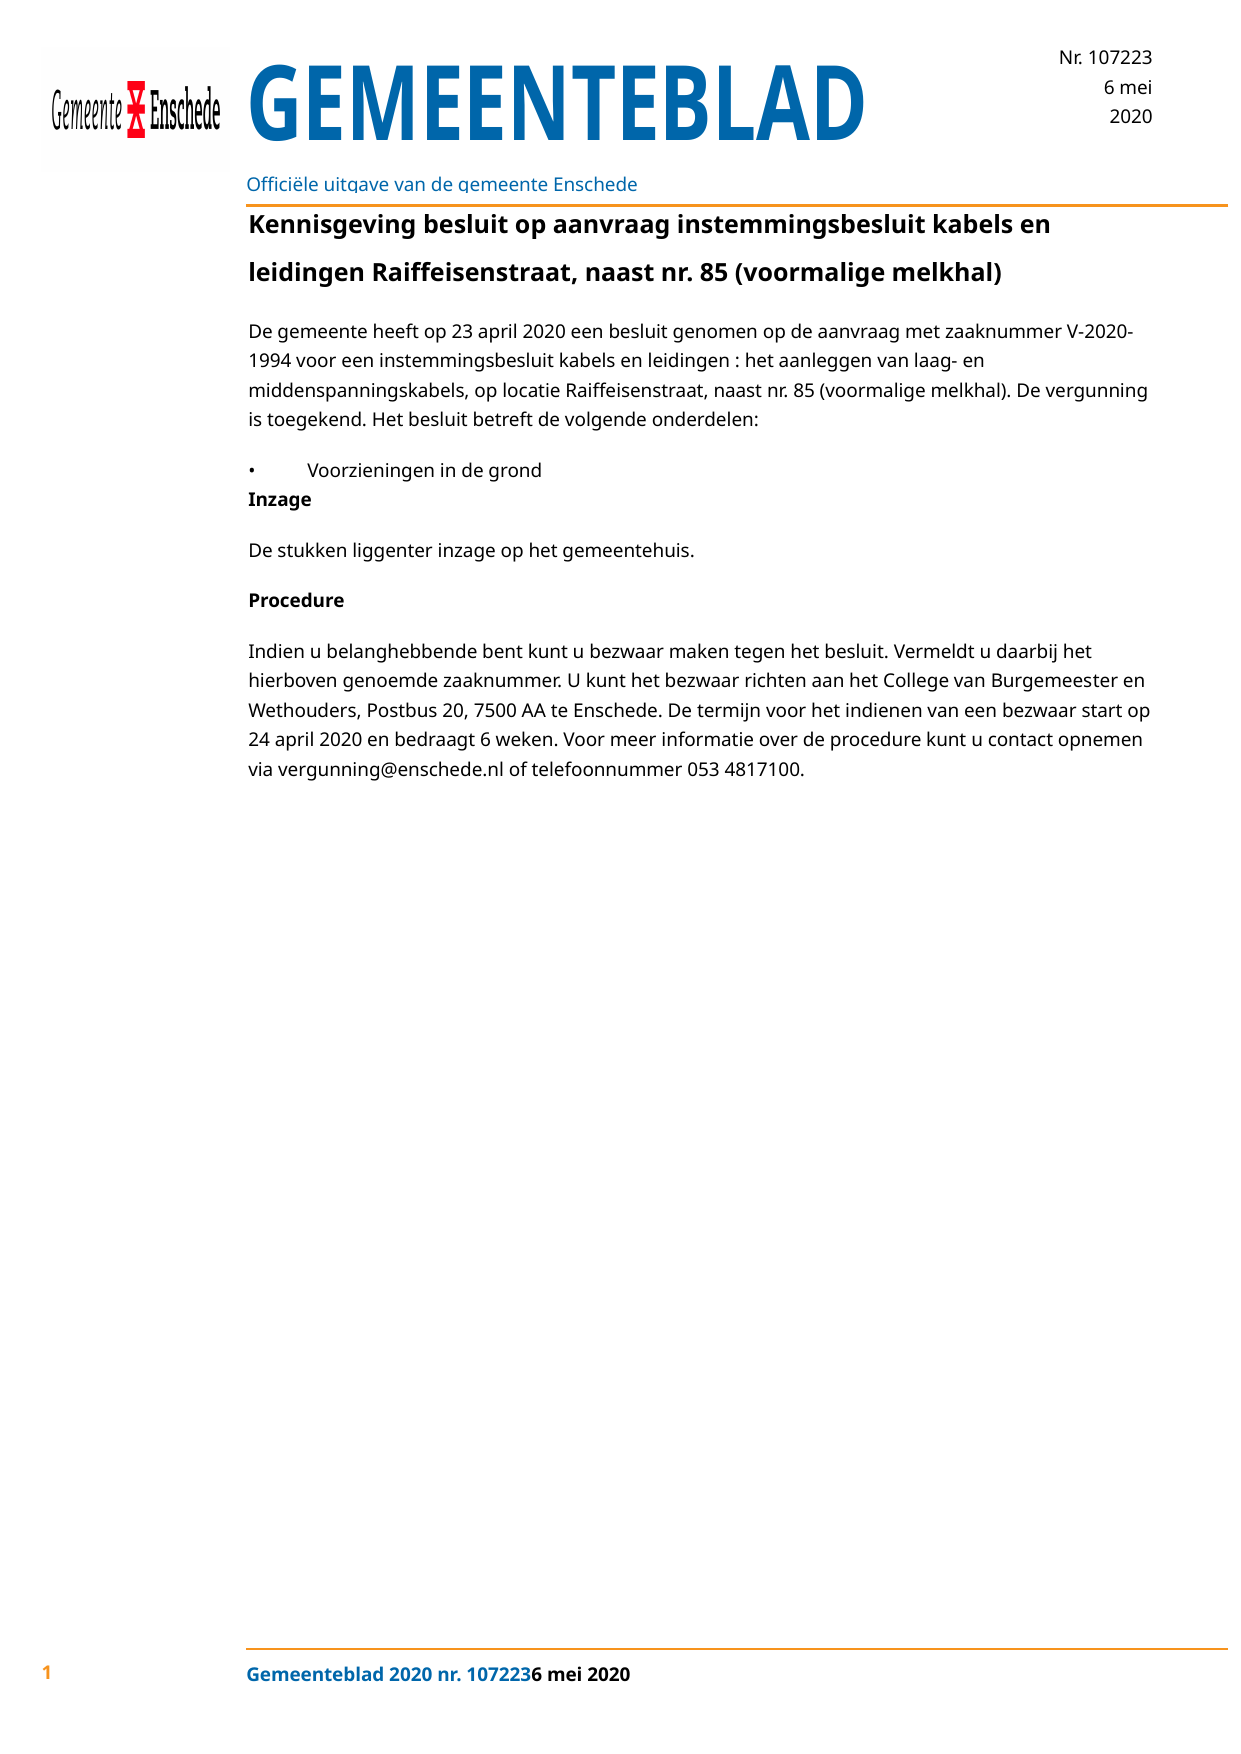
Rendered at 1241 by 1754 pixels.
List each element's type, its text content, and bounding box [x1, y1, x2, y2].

text De gemeente heeft op 23 april 2020 een besluit genomen op de aanvraag met zaaknummer V-2020-1994 voor een instemmingsbesluit kabels en leidingen : het aanleggen van laag- en middenspanningskabels, op locatie Raiffeisenstraat, naast nr. 85 (voormalige melkhal). De vergunning is toegekend. Het besluit betreft de volgende onderdelen: [248, 318, 1152, 432]
text Indien u belanghebbende bent kunt u bezwaar maken tegen het besluit. Vermeldt u daarbij het hierboven genoemde zaaknummer. U kunt het bezwaar richten aan het College van Burgemees­ter en Wethouders, Postbus 20, 7500 AA te Enschede. De termijn voor het indienen van een bezwaar start op 24 april 2020 en bedraagt 6 weken. Voor meer informatie over de procedure kunt u contact opnemen via vergunning@enschede.nl of telefoonnummer 053 4817100. [248, 638, 1152, 782]
text De stukken liggenter inzage op het gemeentehuis. [248, 537, 1152, 563]
list Voorzieningen in de grond [248, 457, 1152, 483]
text Kennisgeving besluit op aanvraag instemmingsbesluit kabels en leidingen Raiffeisenstraat, naast nr. 85 (voormalige melkhal) [248, 207, 1152, 288]
text Procedure [248, 587, 1152, 613]
picture [41, 47, 231, 172]
text Inzage [248, 487, 1152, 512]
